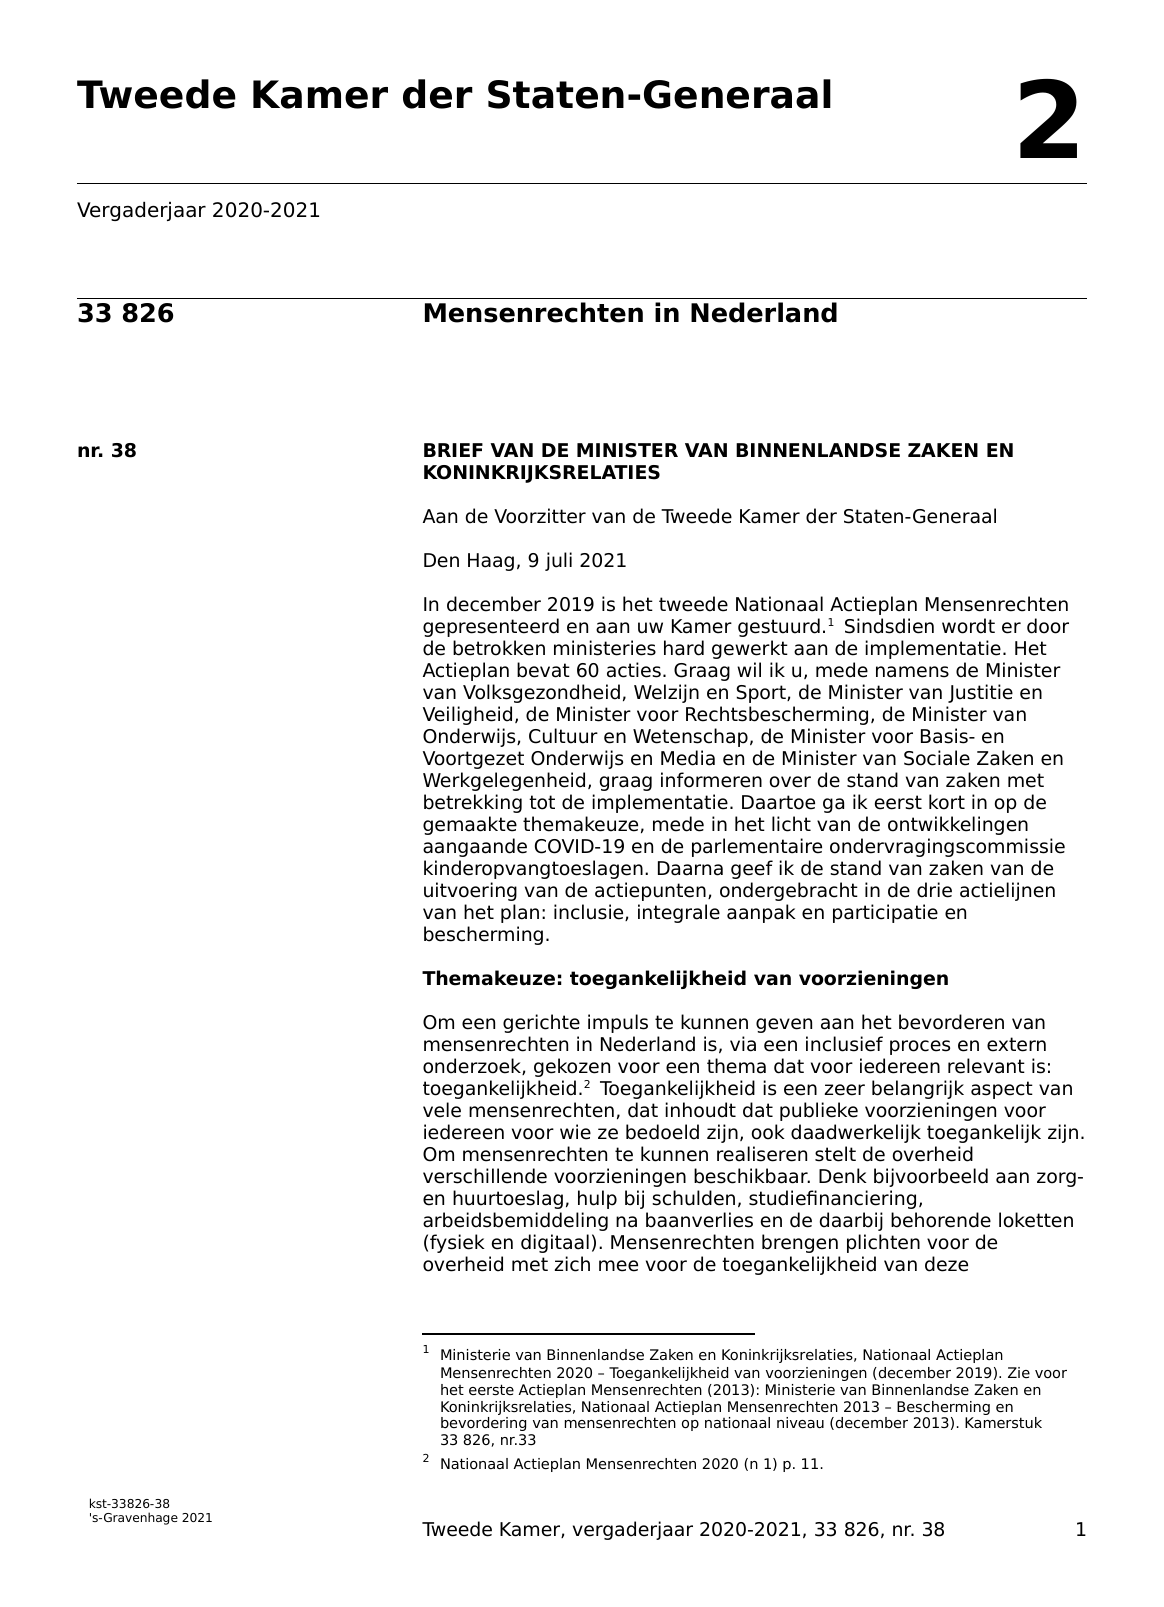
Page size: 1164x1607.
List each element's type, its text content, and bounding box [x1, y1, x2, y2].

text In december 2019 is het tweede Nationaal Actieplan Mensenrechten gepresenteerd en aan uw Kamer gestuurd. Sindsdien wordt er door de betrokken ministeries hard gewerkt aan de implementatie. Het Actieplan bevat 60 acties. Graag wil ik u, mede namens de Minister van Volksgezondheid, Welzijn en Sport, de Minister van Justitie en Veiligheid, de Minister voor Rechtsbescherming, de Minister van Onderwijs, Cultuur en Wetenschap, de Minister voor Basis- en Voortgezet Onderwijs en Media en de Minister van Sociale Zaken en Werkgelegenheid, graag informeren over de stand van zaken met betrekking tot de implementatie. Daartoe ga ik eerst kort in op de gemaakte themakeuze, mede in het licht van de ontwikkelingen aangaande COVID-19 en de parlementaire ondervragingscommissie kinderopvangtoeslagen. Daarna geef ik de stand van zaken van de uitvoering van de actiepunten, ondergebracht in de drie actielijnen van het plan: inclusie, integrale aanpak en participatie en bescherming. [422, 594, 1087, 946]
text Om een gerichte impuls te kunnen geven aan het bevorderen van mensenrechten in Nederland is, via een inclusief proces en extern onderzoek, gekozen voor een thema dat voor iedereen relevant is: toegankelijkheid. Toegankelijkheid is een zeer belangrijk aspect van vele mensenrechten, dat inhoudt dat publieke voorzieningen voor iedereen voor wie ze bedoeld zijn, ook daadwerkelijk toegankelijk zijn. Om mensenrechten te kunnen realiseren stelt de overheid verschillende voorzieningen beschikbaar. Denk bijvoorbeeld aan zorg- en huurtoeslag, hulp bij schulden, studiefinanciering, arbeidsbemiddeling na baanverlies en de daarbij behorende loketten (fysiek en digitaal). Mensenrechten brengen plichten voor de overheid met zich mee voor de toegankelijkheid van deze [422, 1012, 1087, 1276]
text Aan de Voorzitter van de Tweede Kamer der Staten-Generaal [422, 506, 1087, 528]
table_header Tweede Kamer der Staten-Generaal [77, 59, 886, 183]
text 's-Gravenhage 2021 [88, 1511, 323, 1525]
text Ministerie van Binnenlandse Zaken en Koninkrijksrelaties, Nationaal Actieplan Mensenrechten 2020 – Toegankelijkheid van voorzieningen (december 2019). Zie voor het eerste Actieplan Mensenrechten (2013): Ministerie van Binnenlandse Zaken en Koninkrijksrelaties, Nationaal Actieplan Mensenrechten 2013 – Bescherming en bevordering van mensenrechten op nationaal niveau (december 2013). Kamerstuk 33 826, nr.33 [422, 1343, 1087, 1449]
table_cell Vergaderjaar 2020-2021 [77, 184, 1087, 298]
subtitle Themakeuze: toegankelijkheid van voorzieningen [422, 968, 1087, 990]
subtitle 33 826 Mensenrechten in Nederland [77, 299, 1087, 329]
text Den Haag, 9 juli 2021 [422, 550, 1087, 572]
table_header 2 [886, 59, 1087, 183]
text kst-33826-38 [88, 1497, 323, 1511]
subtitle nr. 38 BRIEF VAN DE MINISTER VAN BINNENLANDSE ZAKEN EN KONINKRIJKSRELATIES [77, 440, 1087, 484]
text Nationaal Actieplan Mensenrechten 2020 (n 1) p. 11. [422, 1452, 1087, 1474]
